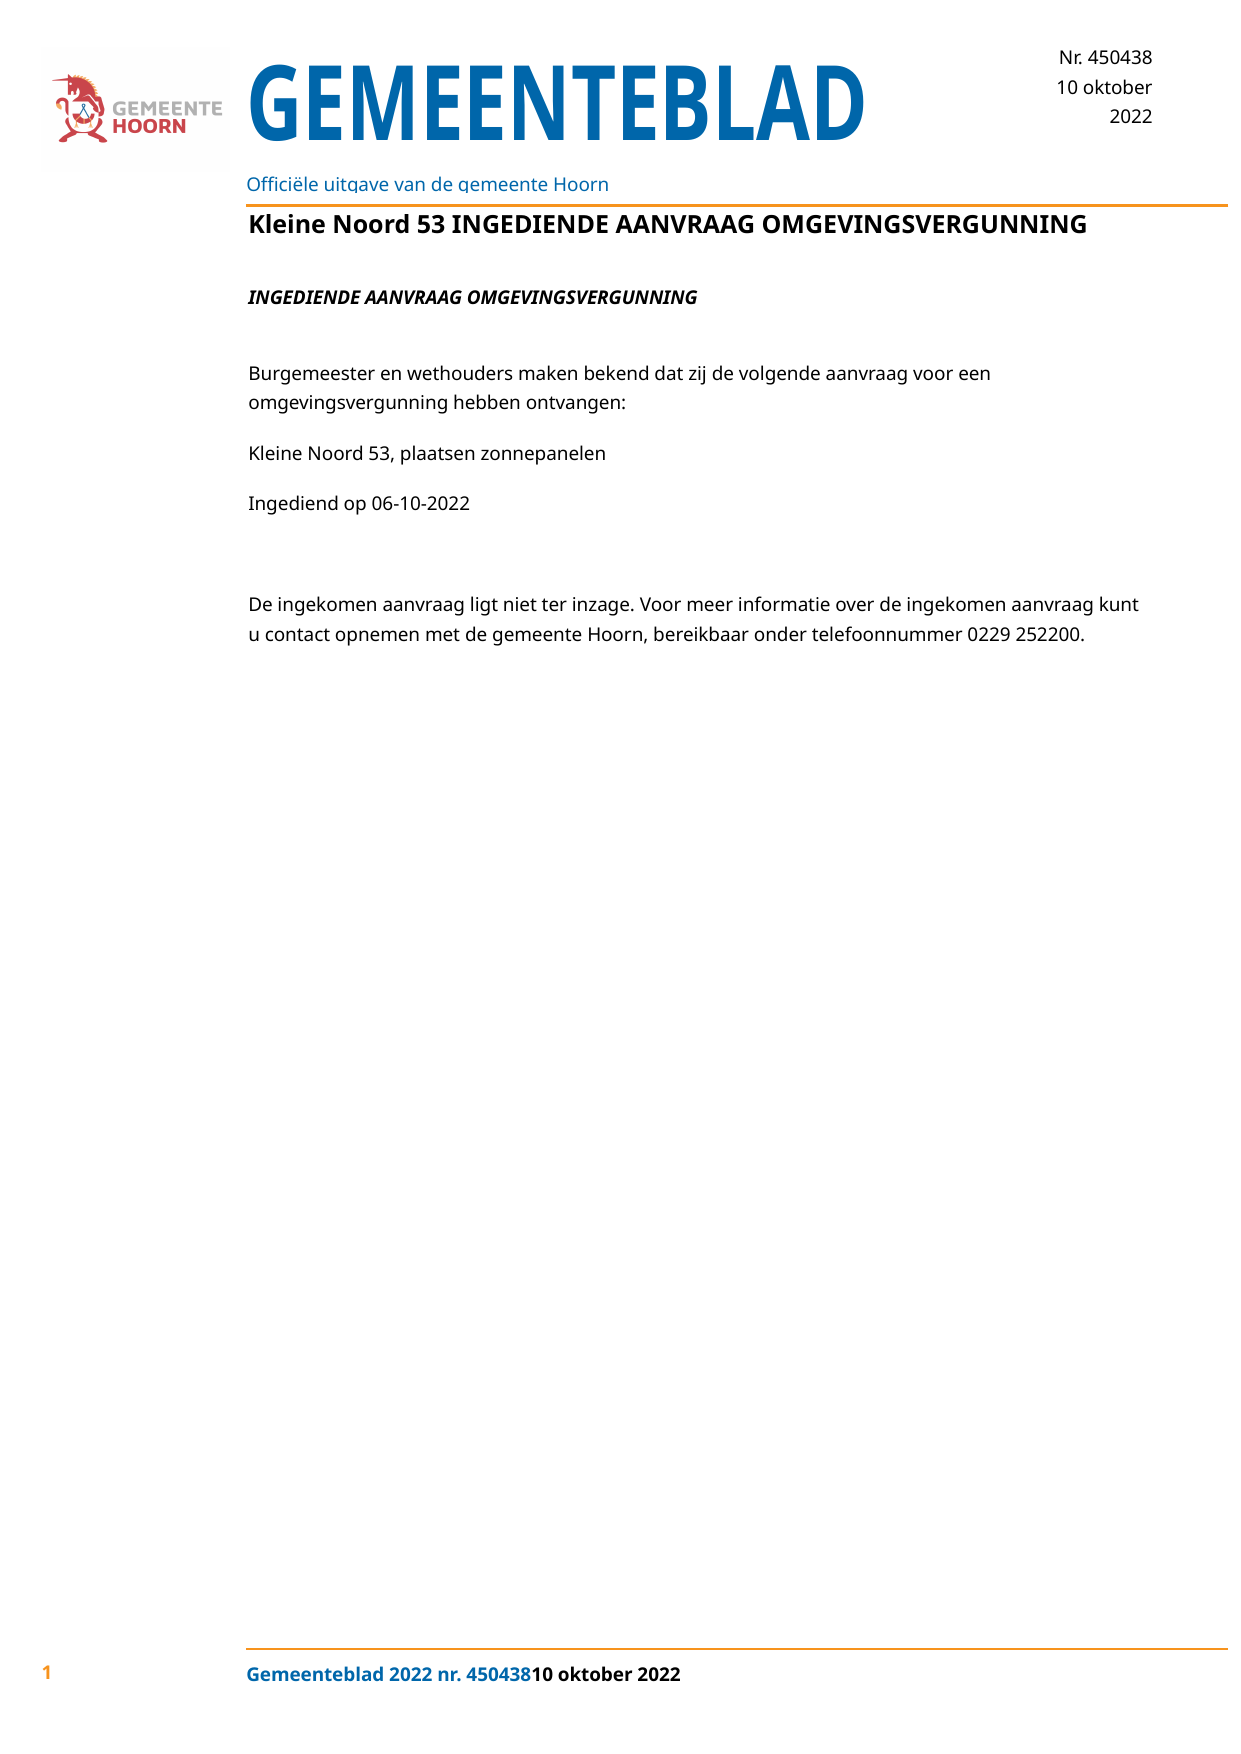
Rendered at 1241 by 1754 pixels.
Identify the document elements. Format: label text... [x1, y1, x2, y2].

text Kleine Noord 53, plaatsen zonnepanelen [248, 440, 1152, 466]
text INGEDIENDE AANVRAAG OMGEVINGSVERGUNNING [248, 284, 1152, 309]
text De ingekomen aanvraag ligt niet ter inzage. Voor meer informatie over de ingekomen aanvraag kunt u contact opnemen met de gemeente Hoorn, bereikbaar onder telefoonnummer 0229 252200. [248, 591, 1152, 647]
picture [41, 47, 231, 172]
text Kleine Noord 53 INGEDIENDE AANVRAAG OMGEVINGSVERGUNNING [248, 207, 1152, 241]
text Burgemeester en wethouders maken bekend dat zij de volgende aanvraag voor een omgevingsvergunning hebben ontvangen: [248, 360, 1152, 415]
text Ingediend op 06-10-2022 [248, 490, 1152, 516]
